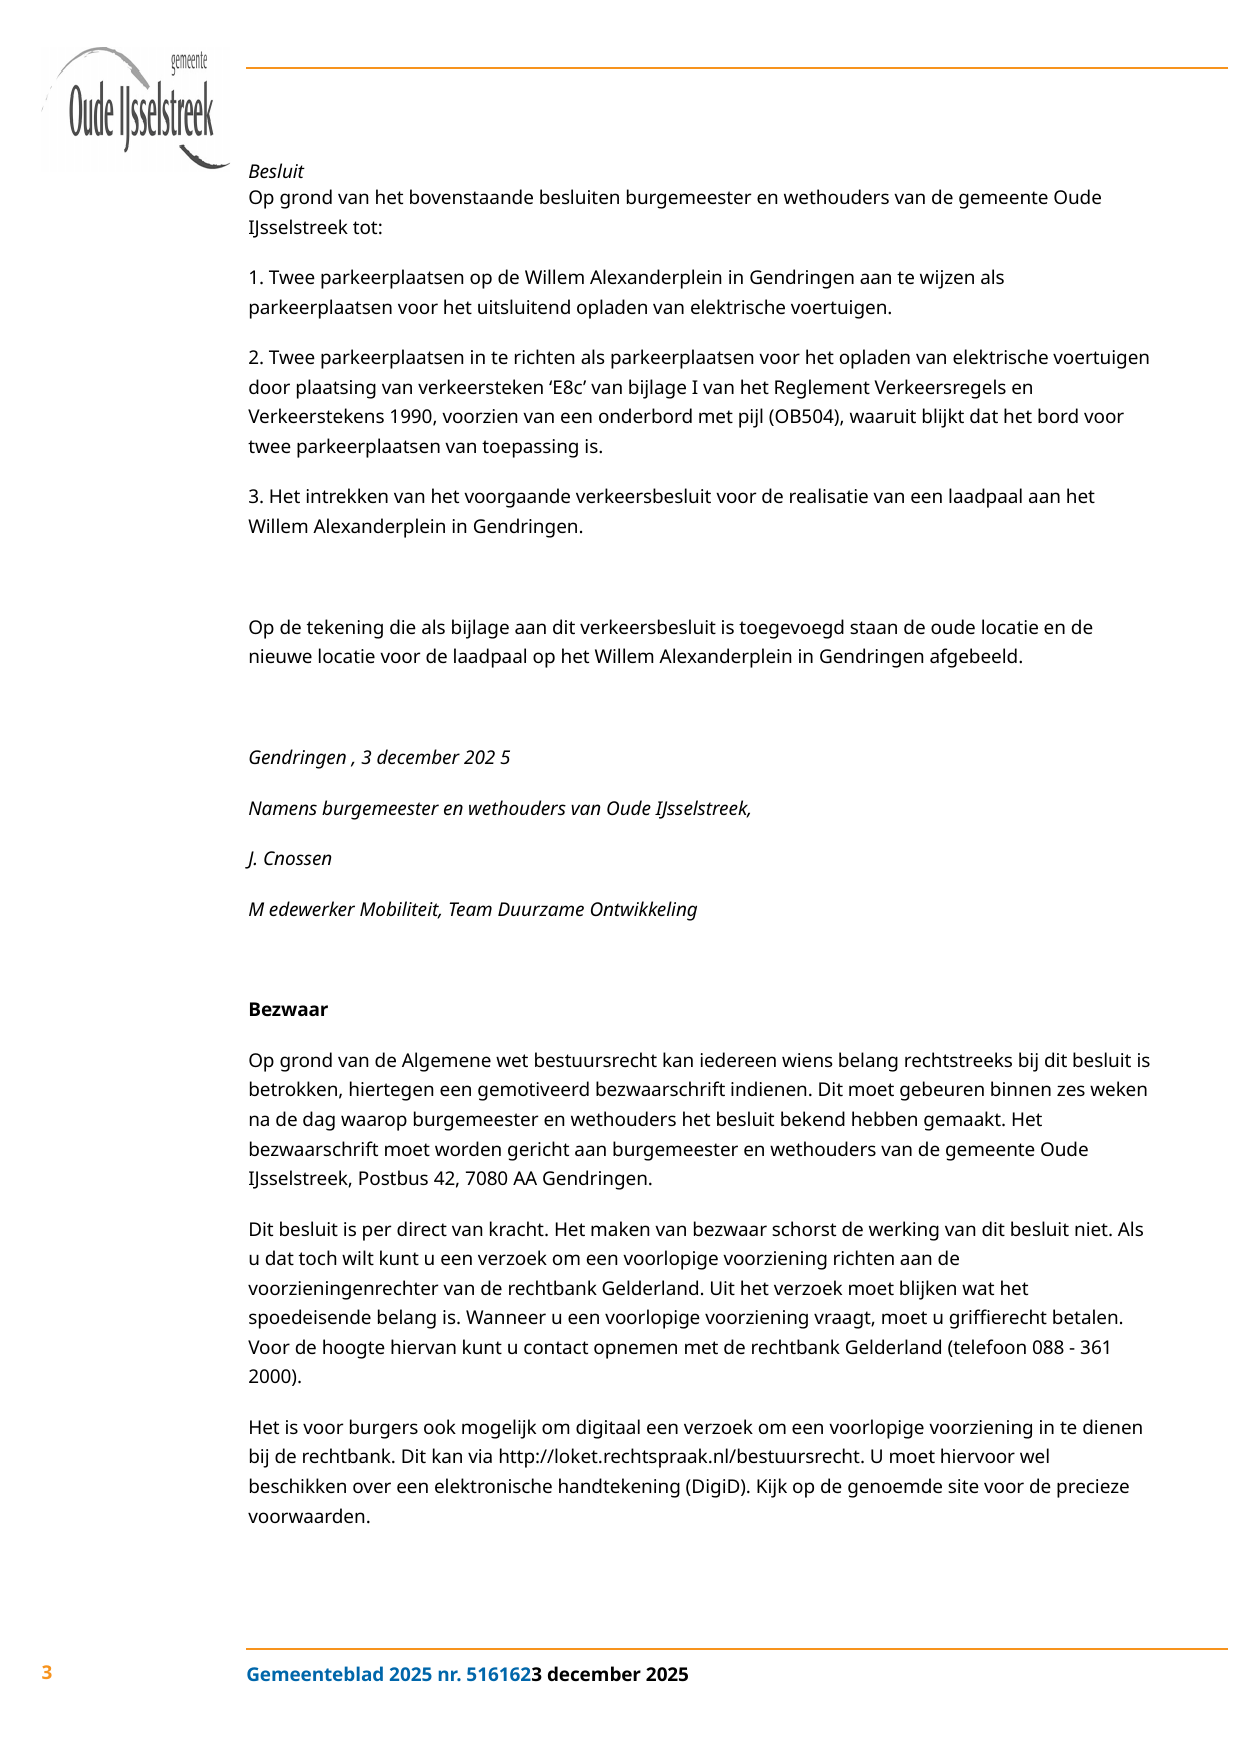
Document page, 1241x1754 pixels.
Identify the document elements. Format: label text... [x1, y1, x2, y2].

text 3. Het intrekken van het voorgaande verkeersbesluit voor de realisatie van een laadpaal aan het Willem Alexanderplein in Gendringen. [248, 484, 1152, 539]
text Gendringen , 3 december 202 5 [248, 744, 1152, 770]
picture [41, 47, 231, 172]
text 2. Twee parkeerplaatsen in te richten als parkeerplaatsen voor het opladen van elektrische voertuigen door plaatsing van verkeersteken ‘E8c’ van bijlage I van het Reglement Verkeersregels en Verkeerstekens 1990, voorzien van een onderbord met pijl (OB504), waaruit blijkt dat het bord voor twee parkeerplaatsen van toepassing is. [248, 344, 1152, 459]
text Dit besluit is per direct van kracht. Het maken van bezwaar schorst de werking van dit besluit niet. Als u dat toch wilt kunt u een verzoek om een voorlopige voorziening richten aan de voorzieningenrechter van de rechtbank Gelderland. Uit het verzoek moet blijken wat het spoedeisende belang is. Wanneer u een voorlopige voorziening vraagt, moet u griffierecht betalen. Voor de hoogte hiervan kunt u contact opnemen met de rechtbank Gelderland (telefoon 088 - 361 2000). [248, 1216, 1152, 1389]
text Op de tekening die als bijlage aan dit verkeersbesluit is toegevoegd staan de oude locatie en de nieuwe locatie voor de laadpaal op het Willem Alexanderplein in Gendringen afgebeeld. [248, 614, 1152, 669]
text J. Cnossen [248, 845, 1152, 871]
text Bezwaar [248, 997, 1152, 1022]
text Besluit [248, 159, 1152, 184]
text 1. Twee parkeerplaatsen op de Willem Alexanderplein in Gendringen aan te wijzen als parkeerplaatsen voor het uitsluitend opladen van elektrische voertuigen. [248, 264, 1152, 320]
text Op grond van het bovenstaande besluiten burgemeester en wethouders van de gemeente Oude IJsselstreek tot: [248, 184, 1152, 240]
text Op grond van de Algemene wet bestuursrecht kan iedereen wiens belang rechtstreeks bij dit besluit is betrokken, hiertegen een gemotiveerd bezwaarschrift indienen. Dit moet gebeuren binnen zes weken na de dag waarop burgemeester en wethouders het besluit bekend hebben gemaakt. Het bezwaarschrift moet worden gericht aan burgemeester en wethouders van de gemeente Oude IJsselstreek, Postbus 42, 7080 AA Gendringen. [248, 1047, 1152, 1191]
text M edewerker Mobiliteit, Team Duurzame Ontwikkeling [248, 896, 1152, 921]
text Namens burgemeester en wethouders van Oude IJsselstreek, [248, 795, 1152, 821]
text Het is voor burgers ook mogelijk om digitaal een verzoek om een voorlopige voorziening in te dienen bij de rechtbank. Dit kan via http://loket.rechtspraak.nl/bestuursrecht. U moet hiervoor wel beschikken over een elektronische handtekening (DigiD). Kijk op de genoemde site voor de precieze voorwaarden. [248, 1414, 1152, 1528]
